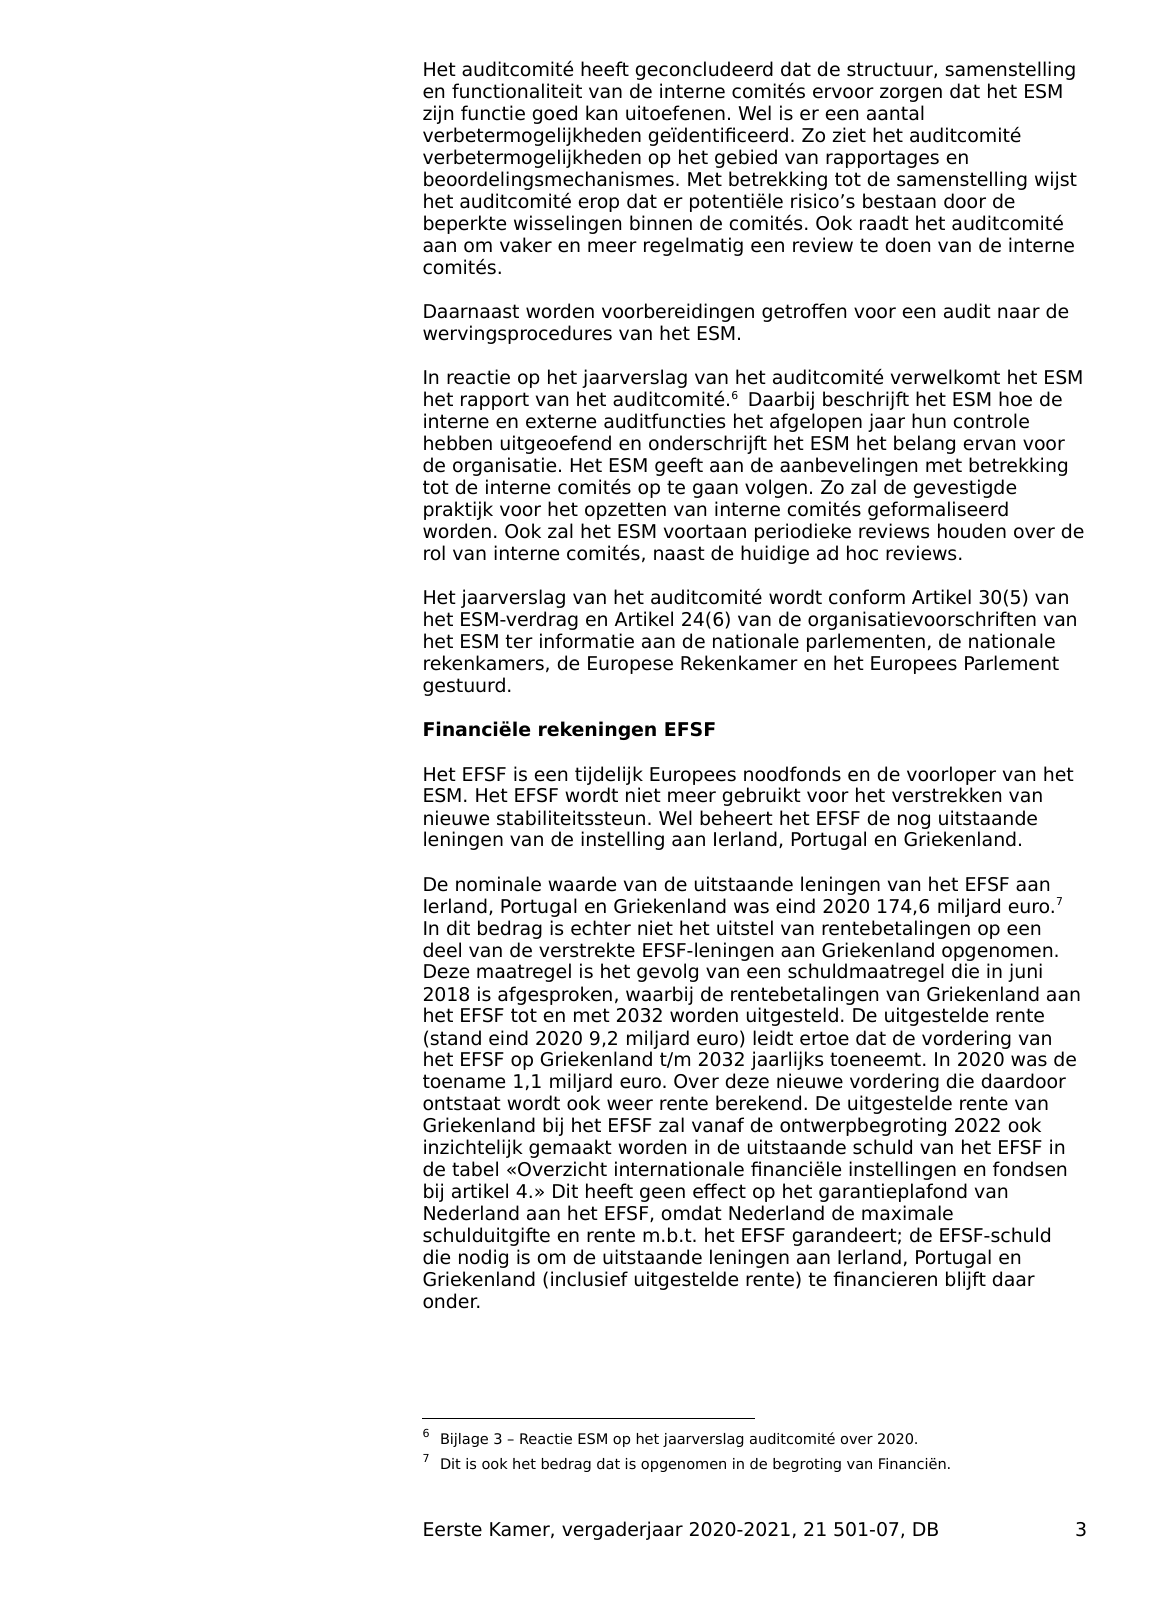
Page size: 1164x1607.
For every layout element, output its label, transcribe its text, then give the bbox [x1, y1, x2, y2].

text De nominale waarde van de uitstaande leningen van het EFSF aan Ierland, Portugal en Griekenland was eind 2020 174,6 miljard euro. In dit bedrag is echter niet het uitstel van rentebetalingen op een deel van de verstrekte EFSF-leningen aan Griekenland opgenomen. Deze maatregel is het gevolg van een schuldmaatregel die in juni 2018 is afgesproken, waarbij de rentebetalingen van Griekenland aan het EFSF tot en met 2032 worden uitgesteld. De uitgestelde rente (stand eind 2020 9,2 miljard euro) leidt ertoe dat de vordering van het EFSF op Griekenland t/m 2032 jaarlijks toeneemt. In 2020 was de toename 1,1 miljard euro. Over deze nieuwe vordering die daardoor ontstaat wordt ook weer rente berekend. De uitgestelde rente van Griekenland bij het EFSF zal vanaf de ontwerpbegroting 2022 ook inzichtelijk gemaakt worden in de uitstaande schuld van het EFSF in de tabel «Overzicht internationale financiële instellingen en fondsen bij artikel 4.» Dit heeft geen effect op het garantieplafond van Nederland aan het EFSF, omdat Nederland de maximale schulduitgifte en rente m.b.t. het EFSF garandeert; de EFSF-schuld die nodig is om de uitstaande leningen aan Ierland, Portugal en Griekenland (inclusief uitgestelde rente) te financieren blijft daar onder. [422, 873, 1087, 1313]
text Bijlage 3 – Reactie ESM op het jaarverslag auditcomité over 2020. [422, 1427, 1087, 1449]
text Het jaarverslag van het auditcomité wordt conform Artikel 30(5) van het ESM-verdrag en Artikel 24(6) van de organisatievoorschriften van het ESM ter informatie aan de nationale parlementen, de nationale rekenkamers, de Europese Rekenkamer en het Europees Parlement gestuurd. [422, 587, 1087, 697]
text Het EFSF is een tijdelijk Europees noodfonds en de voorloper van het ESM. Het EFSF wordt niet meer gebruikt voor het verstrekken van nieuwe stabiliteitssteun. Wel beheert het EFSF de nog uitstaande leningen van de instelling aan Ierland, Portugal en Griekenland. [422, 763, 1087, 851]
text Daarnaast worden voorbereidingen getroffen voor een audit naar de wervingsprocedures van het ESM. [422, 301, 1087, 345]
text Het auditcomité heeft geconcludeerd dat de structuur, samenstelling en functionaliteit van de interne comités ervoor zorgen dat het ESM zijn functie goed kan uitoefenen. Wel is er een aantal verbetermogelijkheden geïdentificeerd. Zo ziet het auditcomité verbetermogelijkheden op het gebied van rapportages en beoordelingsmechanismes. Met betrekking tot de samenstelling wijst het auditcomité erop dat er potentiële risico’s bestaan door de beperkte wisselingen binnen de comités. Ook raadt het auditcomité aan om vaker en meer regelmatig een review te doen van de interne comités. [422, 59, 1087, 279]
text Dit is ook het bedrag dat is opgenomen in de begroting van Financiën. [422, 1452, 1087, 1474]
text In reactie op het jaarverslag van het auditcomité verwelkomt het ESM het rapport van het auditcomité. Daarbij beschrijft het ESM hoe de interne en externe auditfuncties het afgelopen jaar hun controle hebben uitgeoefend en onderschrijft het ESM het belang ervan voor de organisatie. Het ESM geeft aan de aanbevelingen met betrekking tot de interne comités op te gaan volgen. Zo zal de gevestigde praktijk voor het opzetten van interne comités geformaliseerd worden. Ook zal het ESM voortaan periodieke reviews houden over de rol van interne comités, naast de huidige ad hoc reviews. [422, 367, 1087, 565]
subtitle Financiële rekeningen EFSF [422, 719, 1087, 741]
